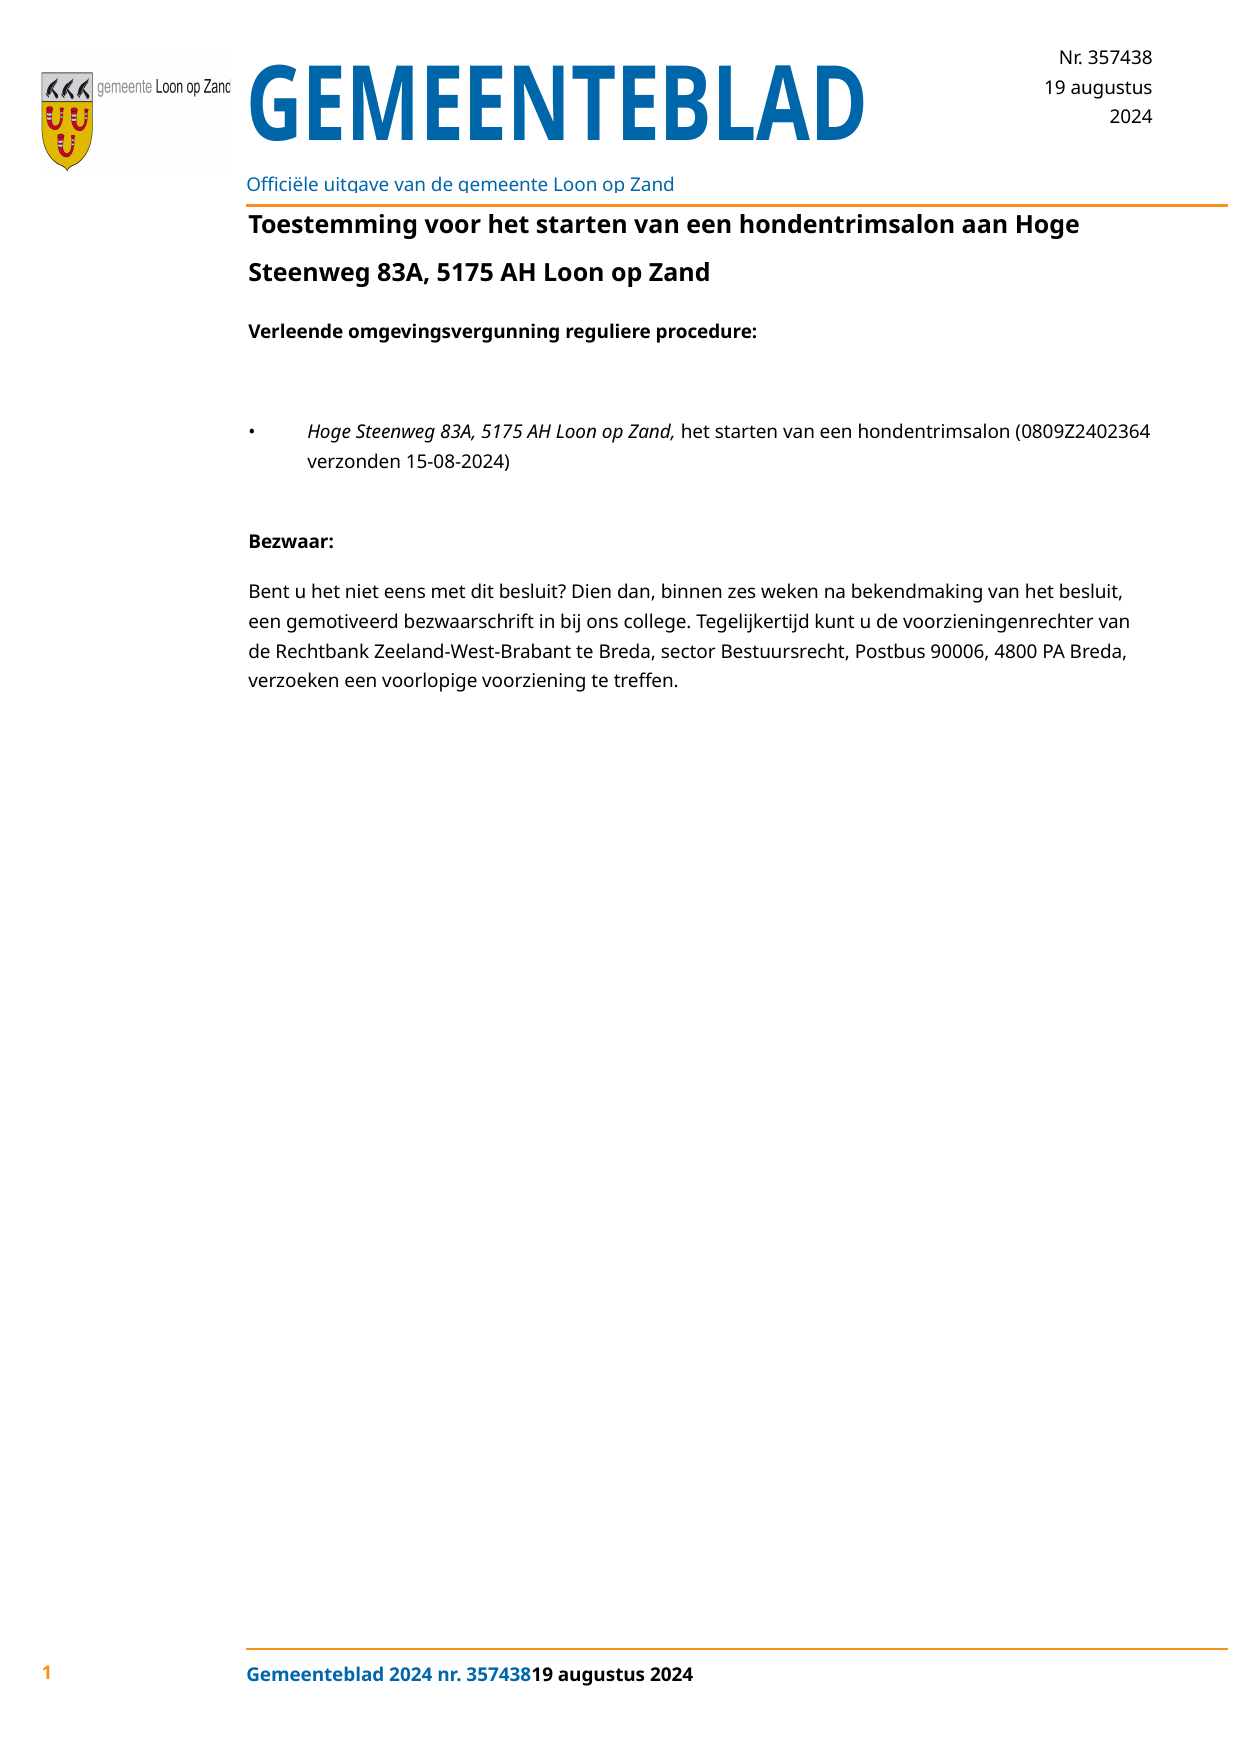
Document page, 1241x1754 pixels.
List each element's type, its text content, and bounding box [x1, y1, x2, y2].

picture [41, 47, 231, 172]
text Verleende omgevingsvergunning reguliere procedure: [248, 318, 1152, 344]
text Bezwaar: [248, 528, 1152, 554]
text Toestemming voor het starten van een hondentrimsalon aan Hoge Steenweg 83A, 5175 AH Loon op Zand [248, 207, 1152, 288]
list Hoge Steenweg 83A, 5175 AH Loon op Zand, het starten van een hondentrimsalon (0809Z2402364 verzonden 15-08-2024) [248, 419, 1152, 474]
text Bent u het niet eens met dit besluit? Dien dan, binnen zes weken na bekendmaking van het besluit, een gemotiveerd bezwaarschrift in bij ons college. Tegelijkertijd kunt u de voorzieningenrechter van de Rechtbank Zeeland-West-Brabant te Breda, sector Bestuursrecht, Postbus 90006, 4800 PA Breda, verzoeken een voorlopige voorziening te treffen. [248, 579, 1152, 693]
